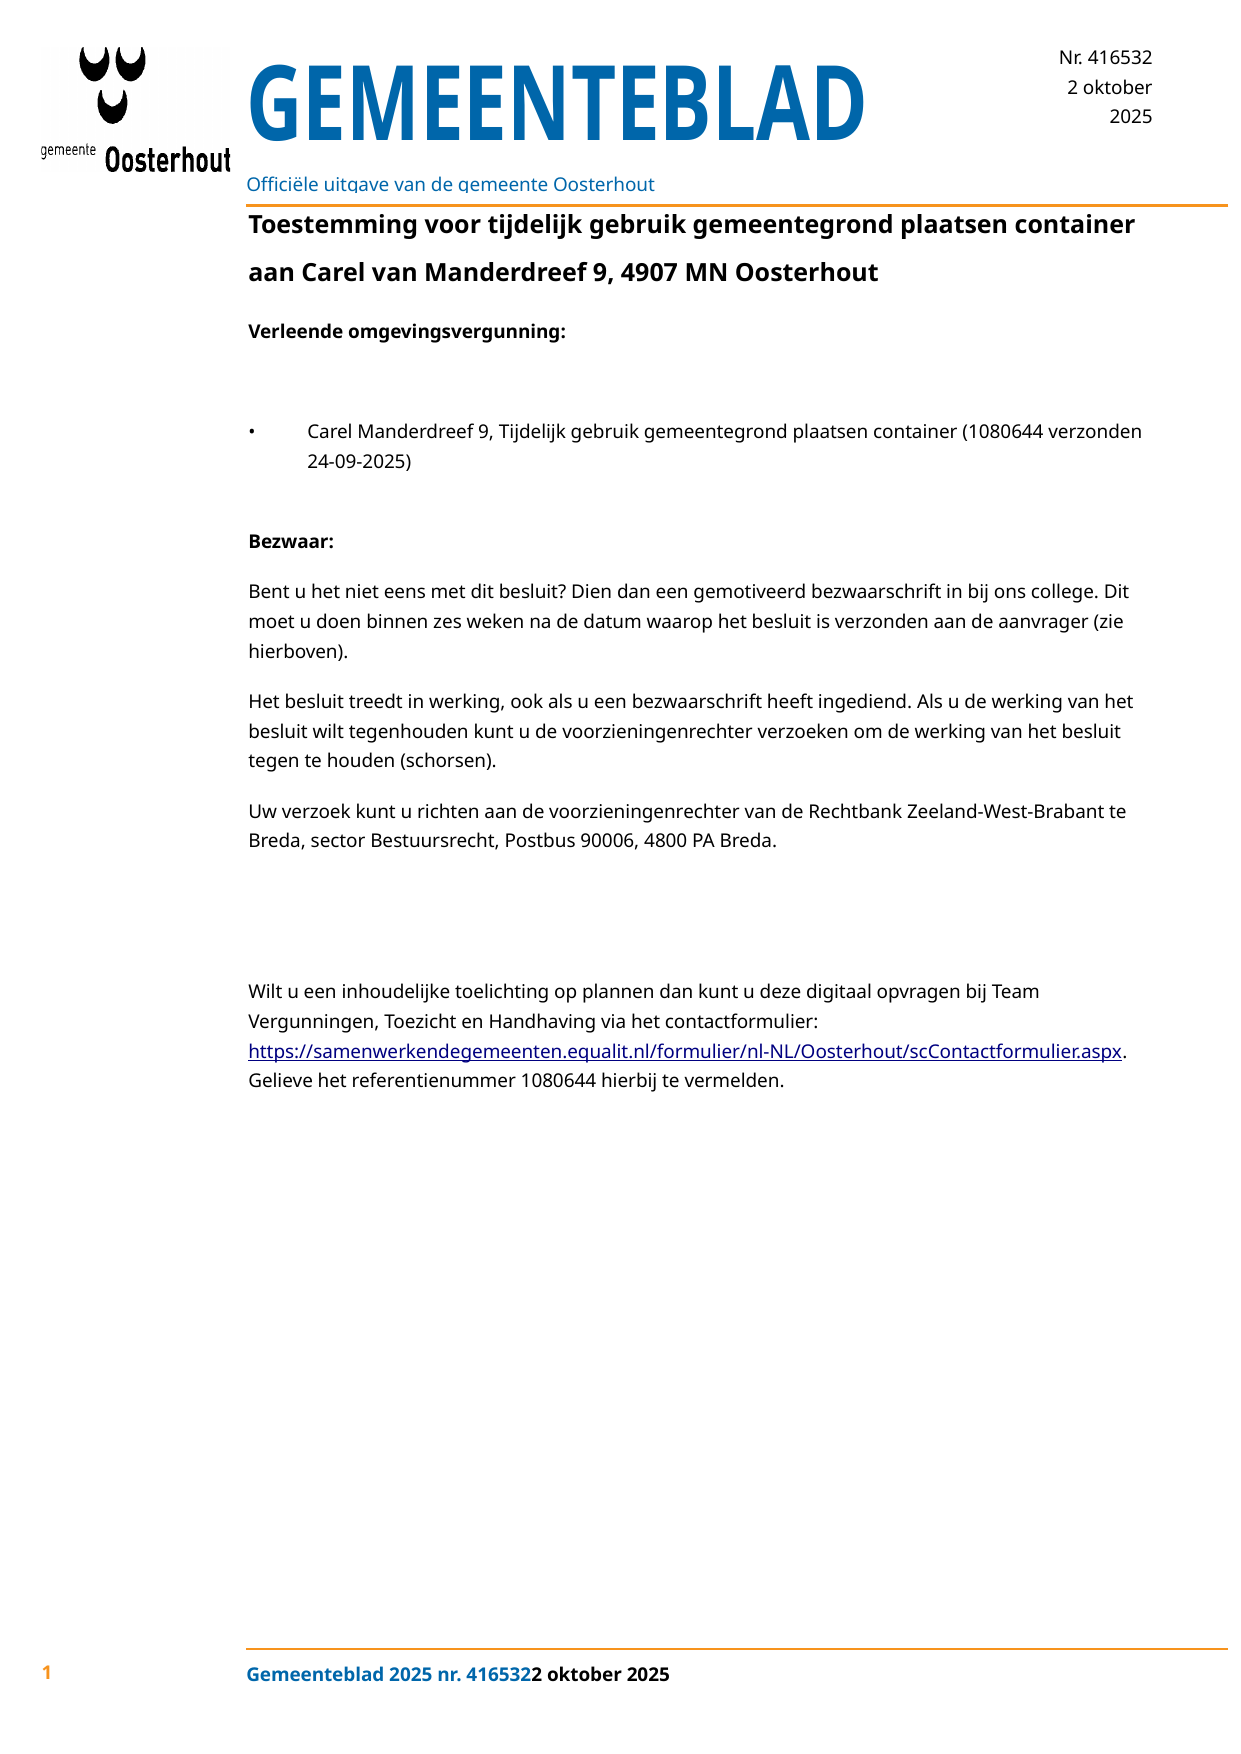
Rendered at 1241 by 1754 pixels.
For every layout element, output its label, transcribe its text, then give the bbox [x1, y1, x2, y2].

text Het besluit treedt in werking, ook als u een bezwaarschrift heeft ingediend. Als u de werking van het besluit wilt tegenhouden kunt u de voorzieningenrechter verzoeken om de werking van het besluit tegen te houden (schorsen). [248, 688, 1152, 773]
text Wilt u een inhoudelijke toelichting op plannen dan kunt u deze digitaal opvragen bij Team Vergunningen, Toezicht en Handhaving via het contactformulier: https://samenwerkendegemeenten.equalit.nl/formulier/nl-NL/Oosterhout/scContactformulier.aspx. Gelieve het referentienummer 1080644 hierbij te vermelden. [248, 979, 1152, 1093]
text Bent u het niet eens met dit besluit? Dien dan een gemotiveerd bezwaarschrift in bij ons college. Dit moet u doen binnen zes weken na de datum waarop het besluit is verzonden aan de aanvrager (zie hierboven). [248, 579, 1152, 664]
text Verleende omgevingsvergunning: [248, 318, 1152, 344]
text Toestemming voor tijdelijk gebruik gemeentegrond plaatsen container aan Carel van Manderdreef 9, 4907 MN Oosterhout [248, 207, 1152, 288]
list Carel Manderdreef 9, Tijdelijk gebruik gemeentegrond plaatsen container (1080644 verzonden 24-09-2025) [248, 419, 1152, 474]
text Bezwaar: [248, 528, 1152, 554]
picture [41, 47, 231, 172]
text Uw verzoek kunt u richten aan de voorzieningenrechter van de Rechtbank Zeeland-West-Brabant te Breda, sector Bestuursrecht, Postbus 90006, 4800 PA Breda. [248, 798, 1152, 853]
